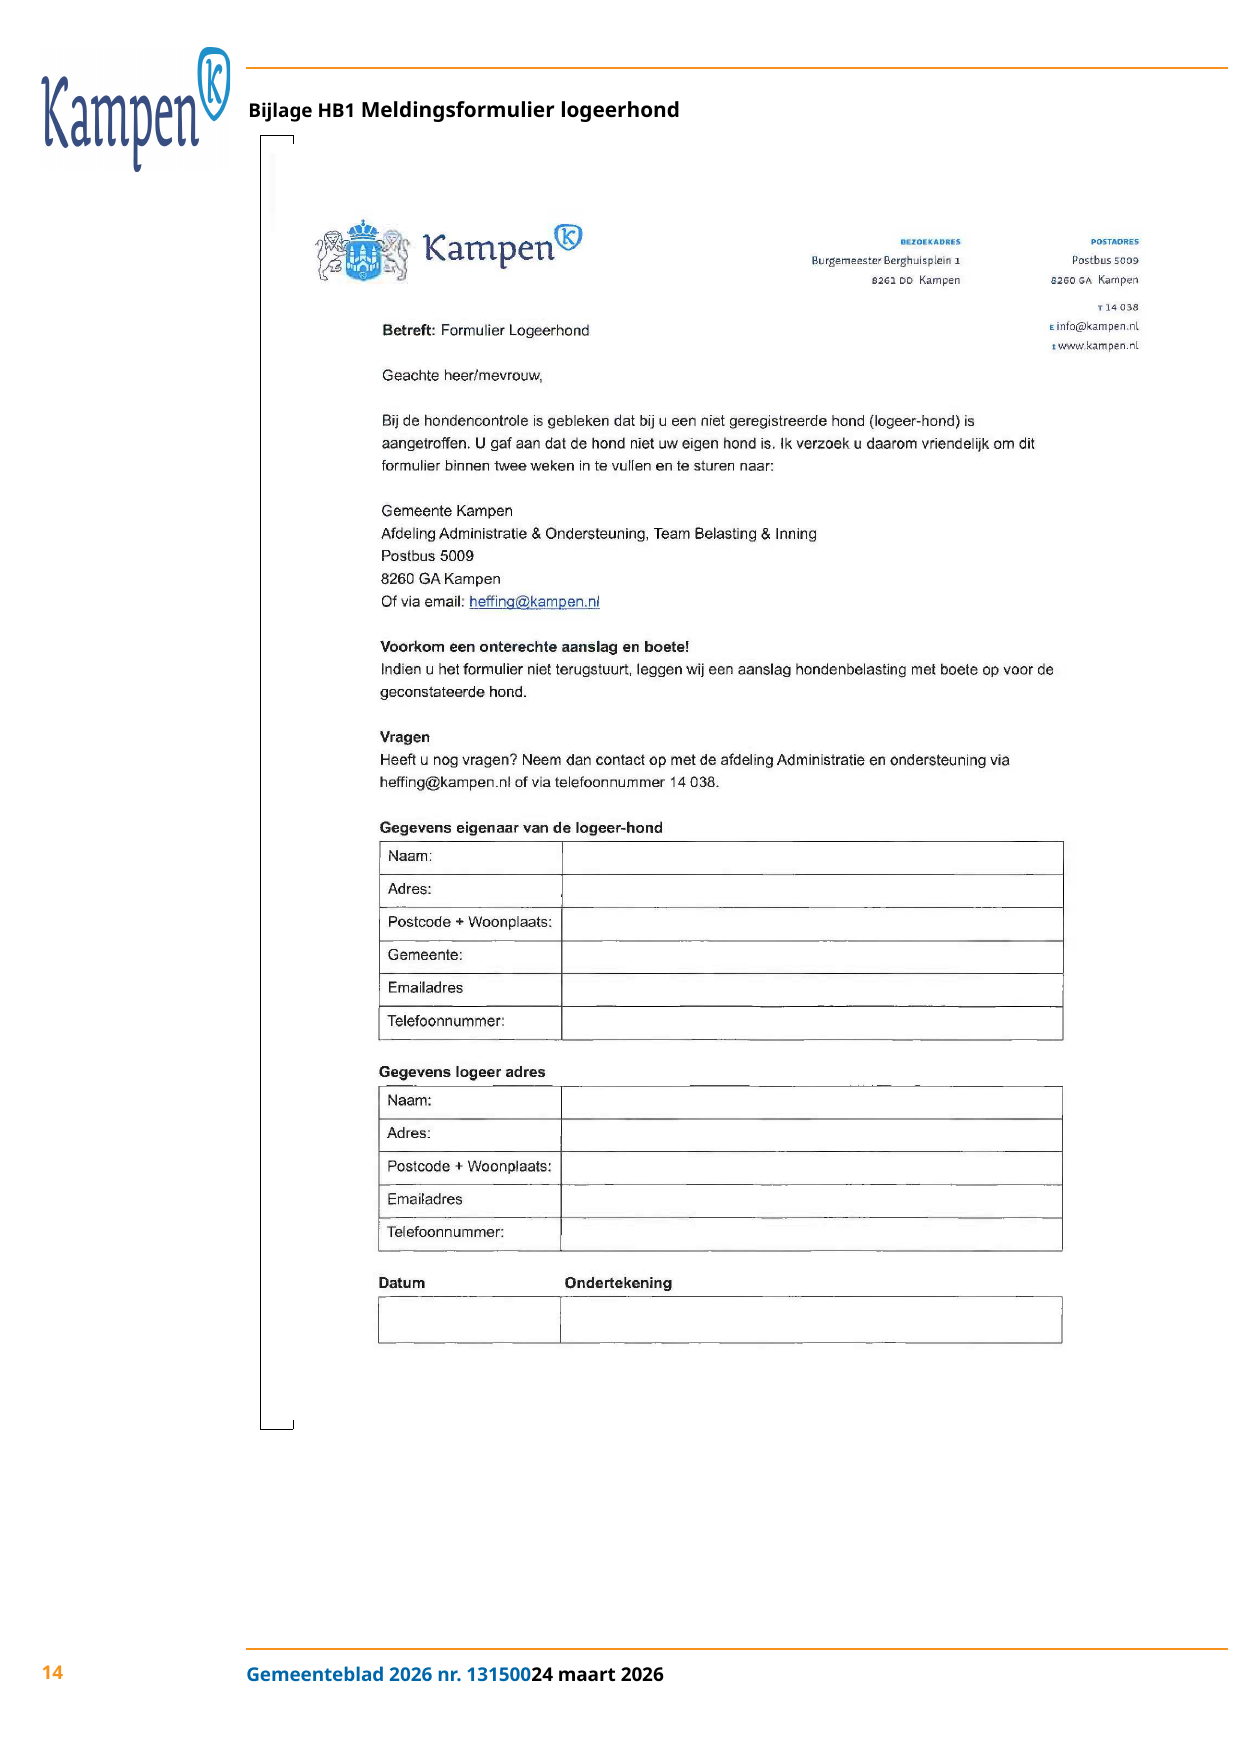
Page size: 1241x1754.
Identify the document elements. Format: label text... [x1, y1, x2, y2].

text Bijlage HB1 Meldingsformulier logeerhond [248, 95, 1152, 123]
picture [41, 47, 231, 172]
picture [268, 144, 1173, 1420]
